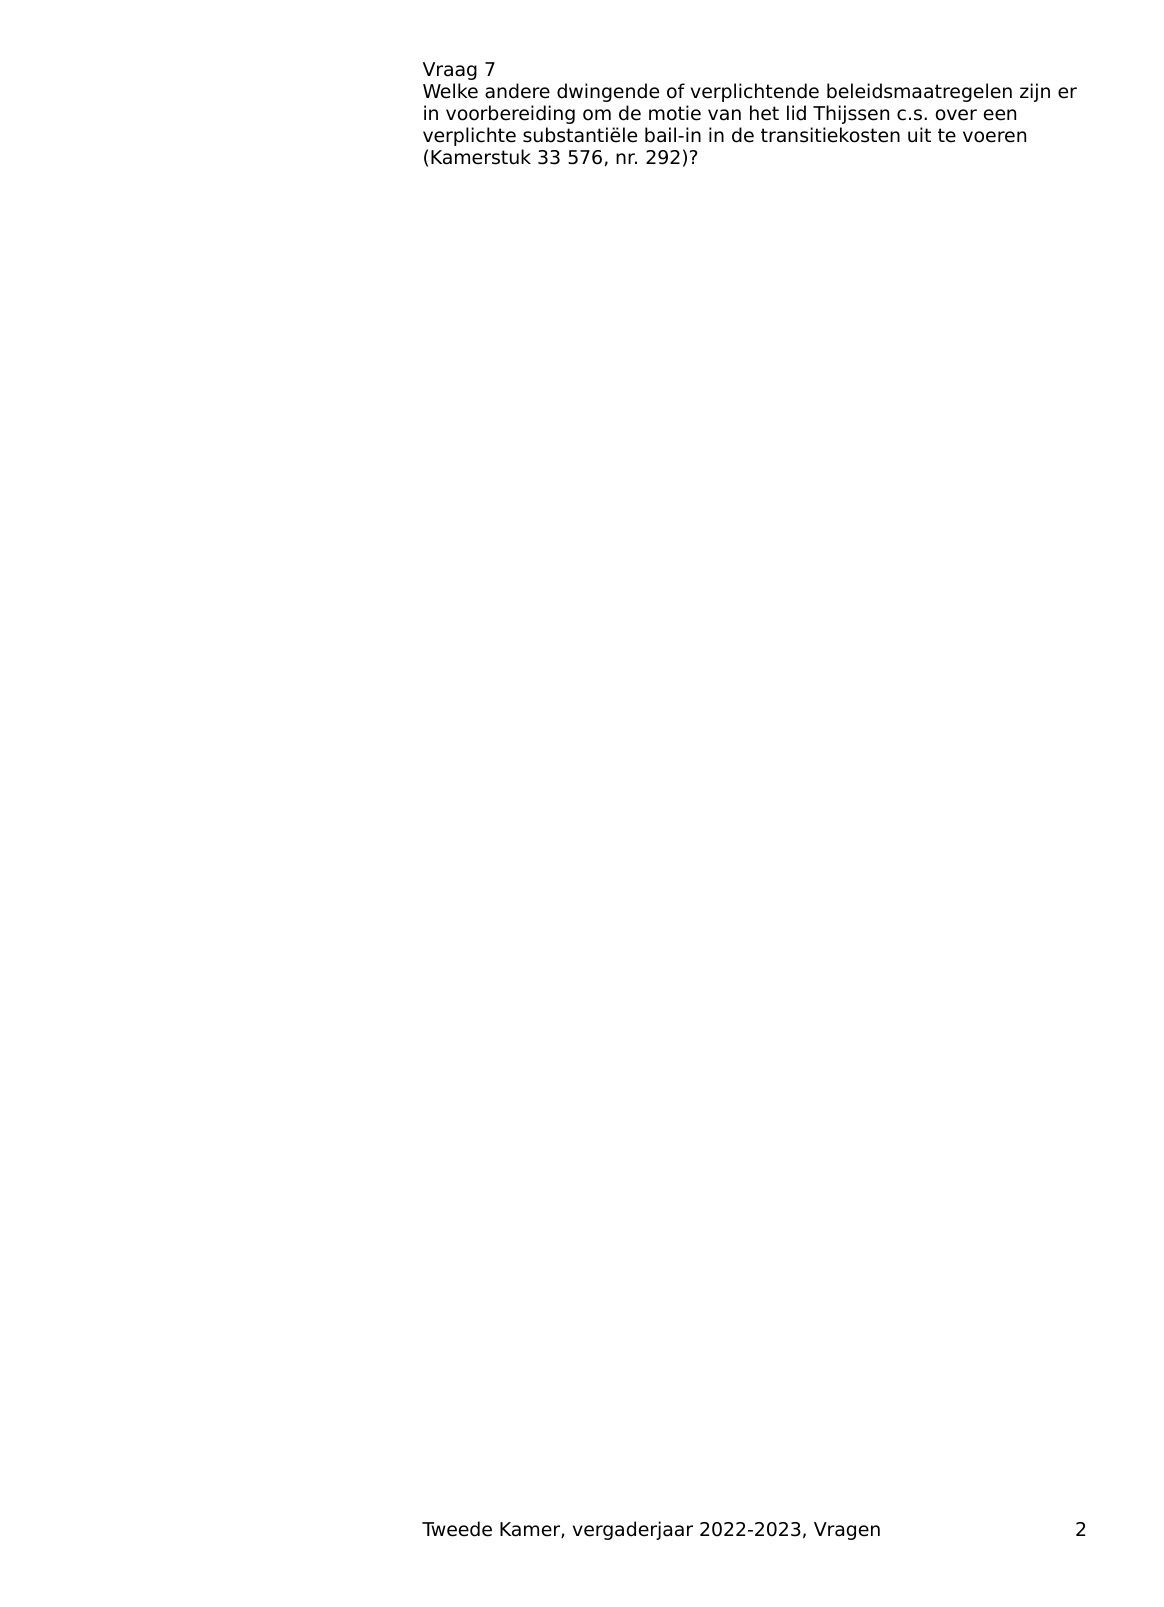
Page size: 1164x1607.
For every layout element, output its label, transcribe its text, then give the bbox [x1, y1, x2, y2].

text Welke andere dwingende of verplichtende beleidsmaatregelen zijn er in voorbereiding om de motie van het lid Thijssen c.s. over een verplichte substantiële bail-in in de transitiekosten uit te voeren (Kamerstuk 33 576, nr. 292)? [422, 81, 1087, 169]
text Vraag 7 [422, 59, 1087, 81]
